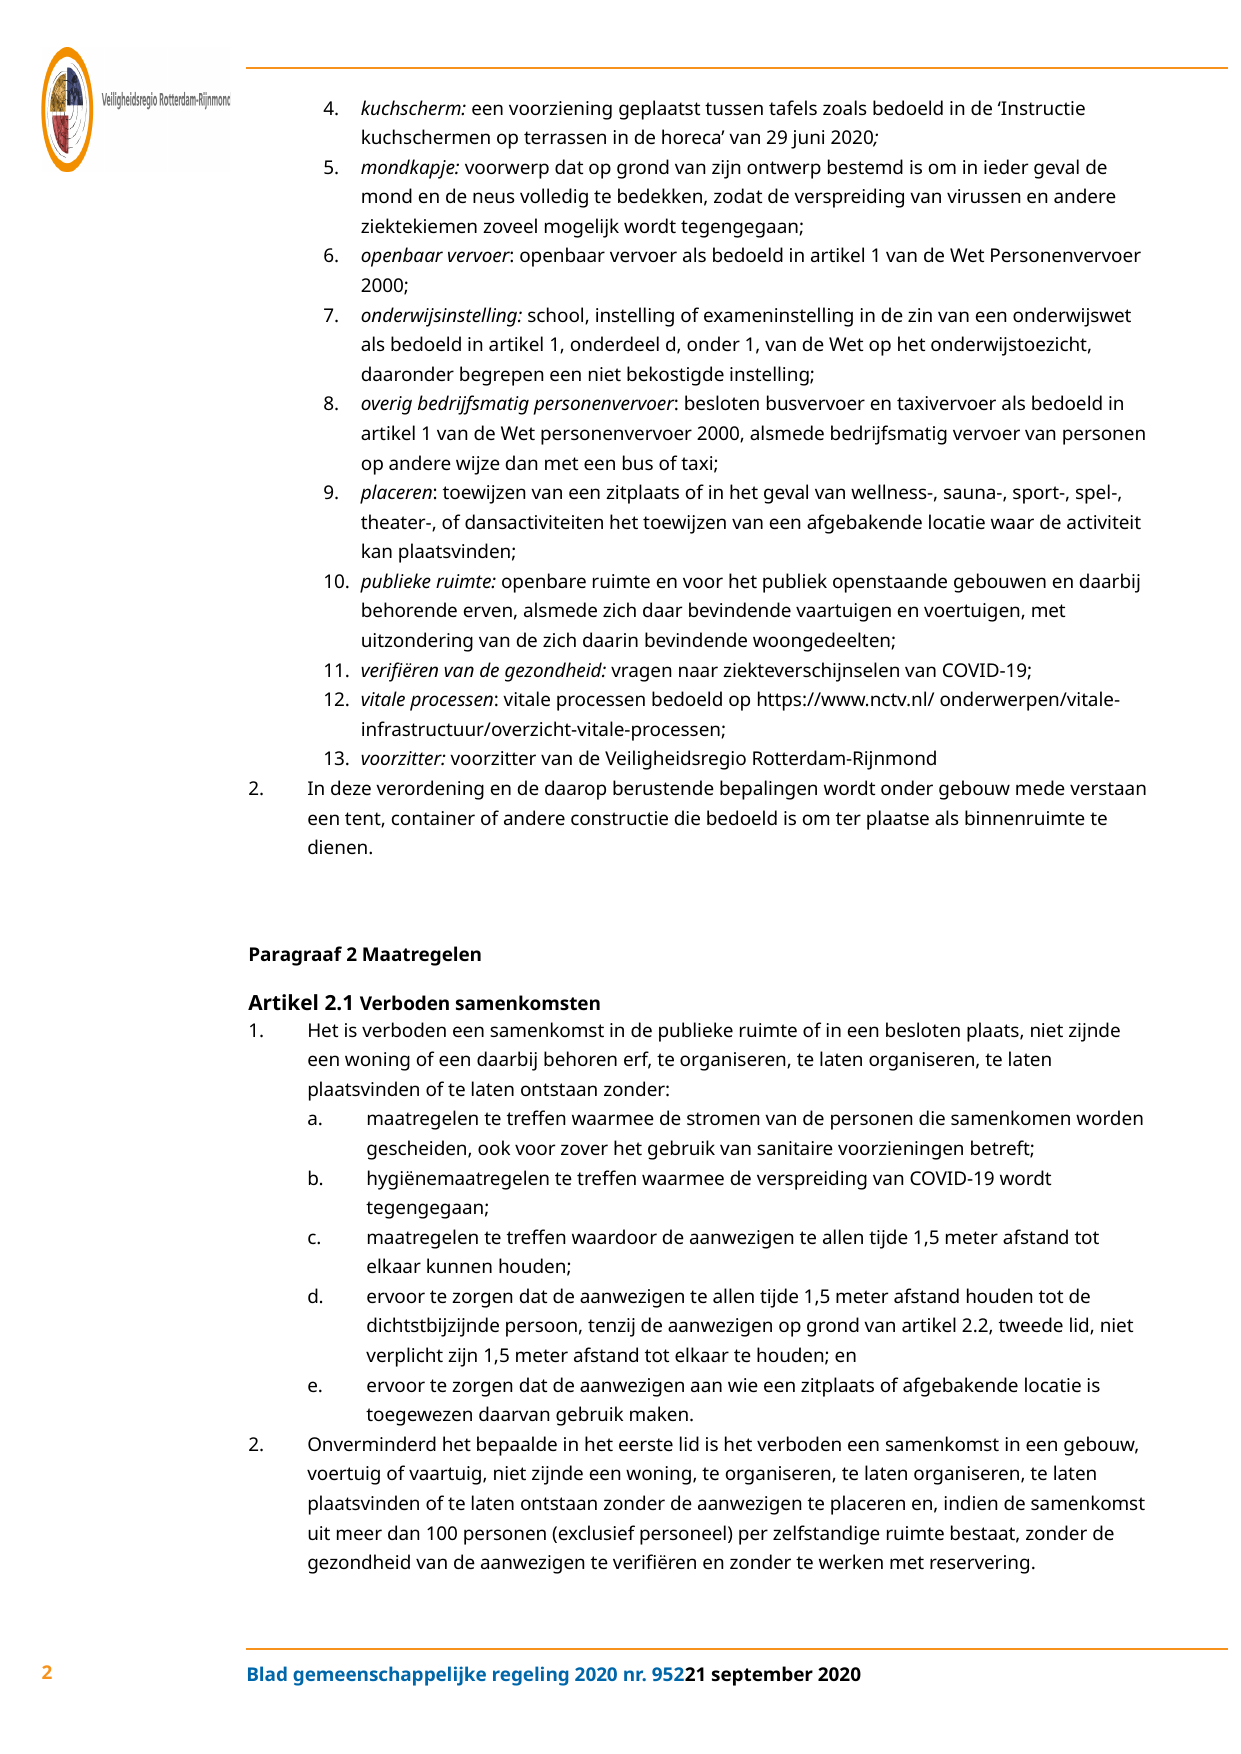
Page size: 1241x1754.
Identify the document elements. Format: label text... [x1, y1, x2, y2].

list publieke ruimte: openbare ruimte en voor het publiek openstaande gebouwen en daarbij behorende erven, alsmede zich daar bevindende vaartuigen en voertuigen, met uitzondering van de zich daarin bevindende woongedeelten; [323, 568, 1152, 653]
list maatregelen te treffen waarmee de stromen van de personen die samenkomen worden gescheiden, ook voor zover het gebruik van sanitaire voorzieningen betreft; [307, 1106, 1152, 1161]
list In deze verordening en de daarop berustende bepalingen wordt onder gebouw mede verstaan een tent, container of andere constructie die bedoeld is om ter plaatse als binnenruimte te dienen. [248, 775, 1152, 860]
list maatregelen te treffen waardoor de aanwezigen te allen tijde 1,5 meter afstand tot elkaar kunnen houden; [307, 1224, 1152, 1279]
list overig bedrijfsmatig personenvervoer: besloten busvervoer en taxivervoer als bedoeld in artikel 1 van de Wet personenvervoer 2000, alsmede bedrijfsmatig vervoer van personen op andere wijze dan met een bus of taxi; [323, 391, 1152, 476]
list hygiënemaatregelen te treffen waarmee de verspreiding van COVID-19 wordt tegengegaan; [307, 1165, 1152, 1220]
list Onverminderd het bepaalde in het eerste lid is het verboden een samenkomst in een gebouw, voertuig of vaartuig, niet zijnde een woning, te organiseren, te laten organiseren, te laten plaatsvinden of te laten ontstaan zonder de aanwezigen te placeren en, indien de samenkomst uit meer dan 100 personen (exclusief personeel) per zelfstandige ruimte bestaat, zonder de gezondheid van de aanwezigen te verifiëren en zonder te werken met reservering. [248, 1431, 1152, 1575]
list onderwijsinstelling: school, instelling of exameninstelling in de zin van een onderwijswet als bedoeld in artikel 1, onderdeel d, onder 1, van de Wet op het onderwijstoezicht, daaronder begrepen een niet bekostigde instelling; [323, 302, 1152, 387]
list openbaar vervoer: openbaar vervoer als bedoeld in artikel 1 van de Wet Personenvervoer 2000; [323, 243, 1152, 298]
list ervoor te zorgen dat de aanwezigen te allen tijde 1,5 meter afstand houden tot de dichtstbijzijnde persoon, tenzij de aanwezigen op grond van artikel 2.2, tweede lid, niet verplicht zijn 1,5 meter afstand tot elkaar te houden; en [307, 1283, 1152, 1368]
list placeren: toewijzen van een zitplaats of in het geval van wellness-, sauna-, sport-, spel-, theater-, of dansactiviteiten het toewijzen van een afgebakende locatie waar de activiteit kan plaatsvinden; [323, 479, 1152, 564]
list voorzitter: voorzitter van de Veiligheidsregio Rotterdam-Rijnmond [323, 746, 1152, 771]
list Het is verboden een samenkomst in de publieke ruimte of in een besloten plaats, niet zijnde een woning of een daarbij behoren erf, te organiseren, te laten organiseren, te laten plaatsvinden of te laten ontstaan zonder: [248, 1017, 1152, 1102]
list verifiëren van de gezondheid: vragen naar ziekteverschijnselen van COVID-19; [323, 657, 1152, 683]
list vitale processen: vitale processen bedoeld op https://www.nctv.nl/ onderwerpen/vitale-infrastructuur/overzicht-vitale-processen; [323, 686, 1152, 742]
list mondkapje: voorwerp dat op grond van zijn ontwerp bestemd is om in ieder geval de mond en de neus volledig te bedekken, zodat de verspreiding van virussen en andere ziektekiemen zoveel mogelijk wordt tegengegaan; [323, 154, 1152, 239]
list kuchscherm: een voorziening geplaatst tussen tafels zoals bedoeld in de ‘Instructie kuchschermen op terrassen in de horeca’ van 29 juni 2020; [323, 95, 1152, 150]
text Artikel 2.1 Verboden samenkomsten [248, 988, 1152, 1017]
list ervoor te zorgen dat de aanwezigen aan wie een zitplaats of afgebakende locatie is toegewezen daarvan gebruik maken. [307, 1372, 1152, 1427]
picture [41, 47, 231, 172]
text Paragraaf 2 Maatregelen [248, 939, 1152, 968]
